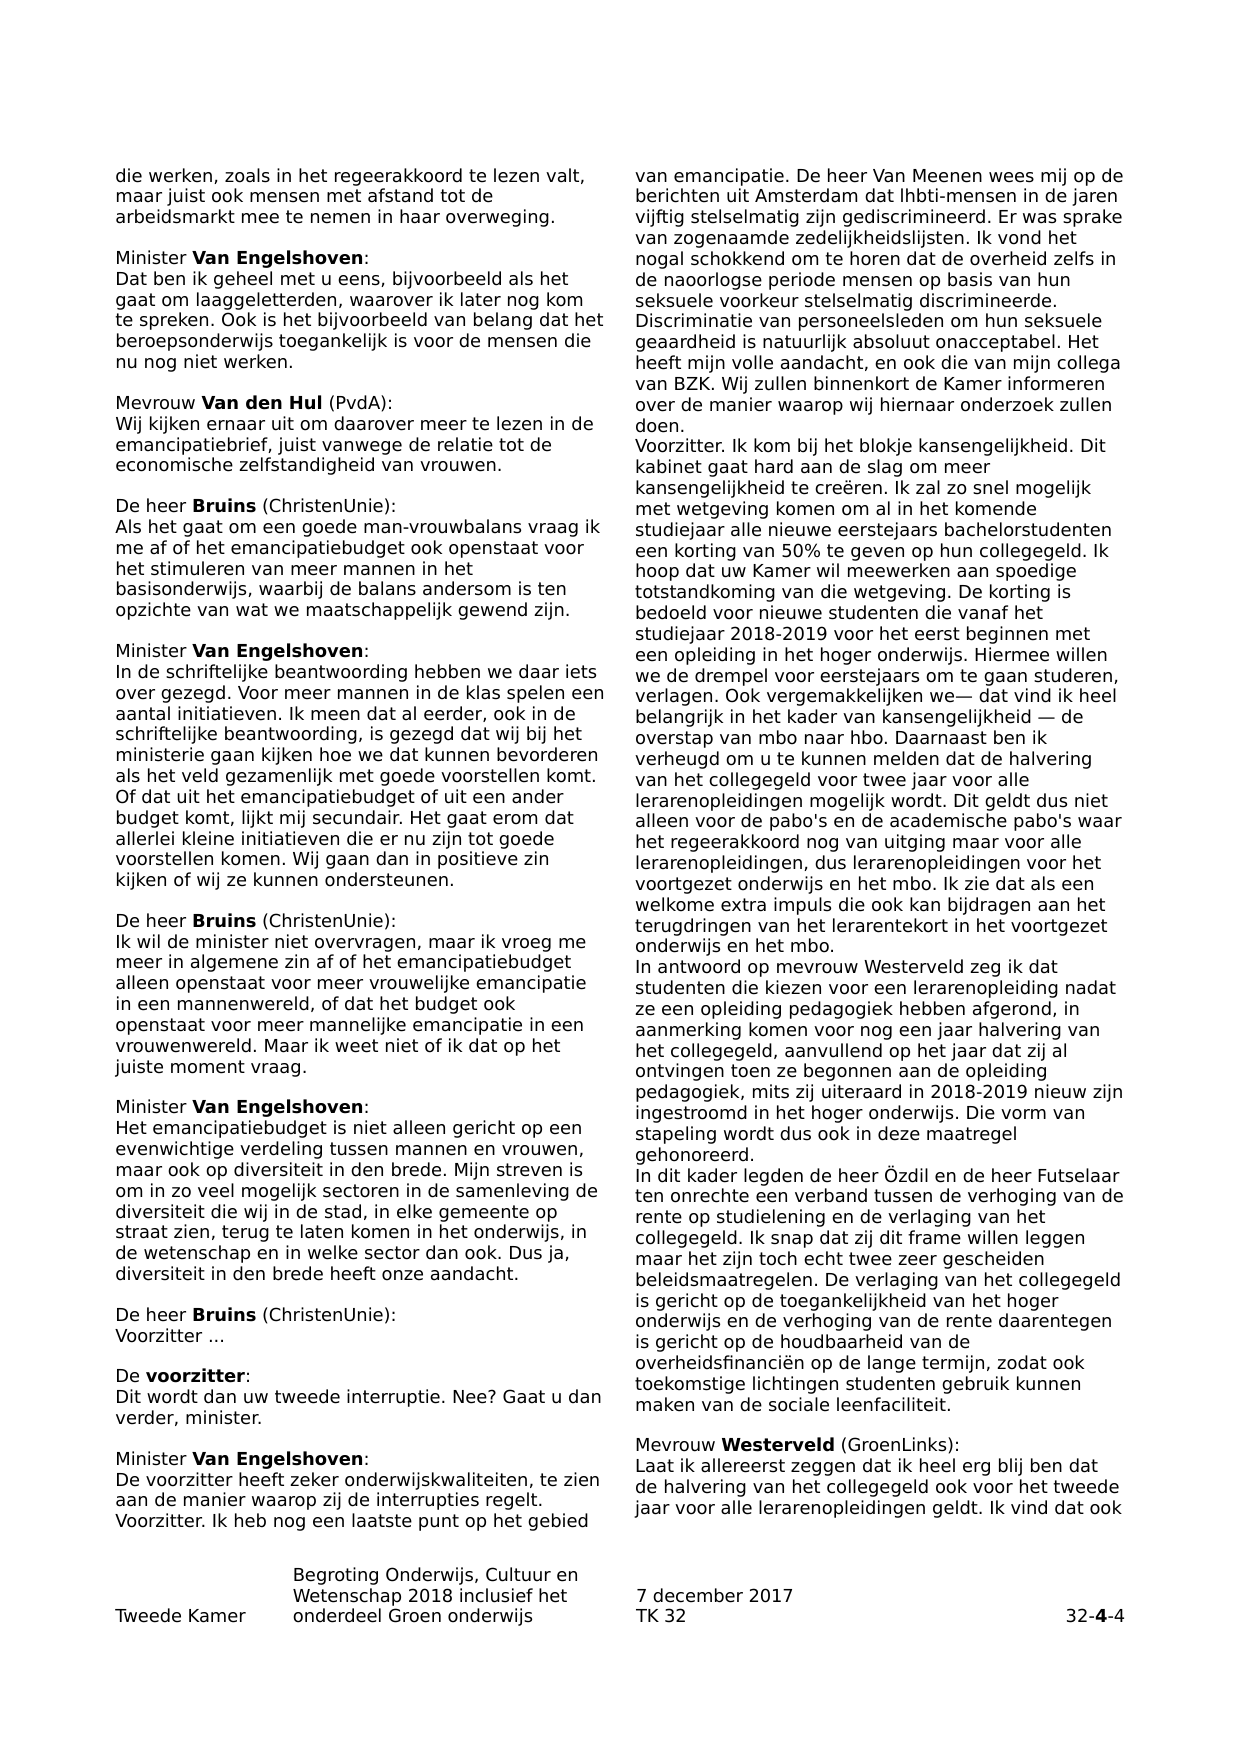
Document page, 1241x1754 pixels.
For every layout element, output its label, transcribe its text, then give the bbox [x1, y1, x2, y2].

text Dat ben ik geheel met u eens, bijvoorbeeld als het gaat om laaggeletterden, waarover ik later nog kom te spreken. Ook is het bijvoorbeeld van belang dat het beroepsonderwijs toegankelijk is voor de mensen die nu nog niet werken. [115, 268, 605, 373]
text Dit wordt dan uw tweede interruptie. Nee? Gaat u dan verder, minister. [115, 1387, 605, 1429]
text Als het gaat om een goede man-vrouwbalans vraag ik me af of het emancipatiebudget ook openstaat voor het stimuleren van meer mannen in het basisonderwijs, waarbij de balans andersom is ten opzichte van wat we maatschappelijk gewend zijn. [115, 517, 605, 621]
text Het emancipatiebudget is niet alleen gericht op een evenwichtige verdeling tussen mannen en vrouwen, maar ook op diversiteit in den brede. Mijn streven is om in zo veel mogelijk sectoren in de samenleving de diversiteit die wij in de stad, in elke gemeente op straat zien, terug te laten komen in het onderwijs, in de wetenschap en in welke sector dan ook. Dus ja, diversiteit in den brede heeft onze aandacht. [115, 1118, 605, 1285]
text die werken, zoals in het regeerakkoord te lezen valt, maar juist ook mensen met afstand tot de arbeidsmarkt mee te nemen in haar overweging. [115, 165, 605, 228]
text In de schriftelijke beantwoording hebben we daar iets over gezegd. Voor meer mannen in de klas spelen een aantal initiatieven. Ik meen dat al eerder, ook in de schriftelijke beantwoording, is gezegd dat wij bij het ministerie gaan kijken hoe we dat kunnen bevorderen als het veld gezamenlijk met goede voorstellen komt. Of dat uit het emancipatiebudget of uit een ander budget komt, lijkt mij secundair. Het gaat erom dat allerlei kleine initiatieven die er nu zijn tot goede voorstellen komen. Wij gaan dan in positieve zin kijken of wij ze kunnen ondersteunen. [115, 662, 605, 891]
text Ik wil de minister niet overvragen, maar ik vroeg me meer in algemene zin af of het emancipatiebudget alleen openstaat voor meer vrouwelijke emancipatie in een mannenwereld, of dat het budget ook openstaat voor meer mannelijke emancipatie in een vrouwenwereld. Maar ik weet niet of ik dat op het juiste moment vraag. [115, 931, 605, 1077]
text Mevrouw Westerveld (GroenLinks): [635, 1435, 1125, 1456]
text In antwoord op mevrouw Westerveld zeg ik dat studenten die kiezen voor een lerarenopleiding nadat ze een opleiding pedagogiek hebben afgerond, in aanmerking komen voor nog een jaar halvering van het collegegeld, aanvullend op het jaar dat zij al ontvingen toen ze begonnen aan de opleiding pedagogiek, mits zij uiteraard in 2018-2019 nieuw zijn ingestroomd in het hoger onderwijs. Die vorm van stapeling wordt dus ook in deze maatregel gehonoreerd. [635, 957, 1125, 1165]
text De voorzitter heeft zeker onderwijskwaliteiten, te zien aan de manier waarop zij de interrupties regelt. [115, 1469, 605, 1511]
text van emancipatie. De heer Van Meenen wees mij op de berichten uit Amsterdam dat lhbti-mensen in de jaren vijftig stelselmatig zijn gediscrimineerd. Er was sprake van zogenaamde zedelijkheidslijsten. Ik vond het nogal schokkend om te horen dat de overheid zelfs in de naoorlogse periode mensen op basis van hun seksuele voorkeur stelselmatig discrimineerde. Discriminatie van personeelsleden om hun seksuele geaardheid is natuurlijk absoluut onacceptabel. Het heeft mijn volle aandacht, en ook die van mijn collega van BZK. Wij zullen binnenkort de Kamer informeren over de manier waarop wij hiernaar onderzoek zullen doen. [635, 165, 1125, 436]
text Minister Van Engelshoven: [115, 1097, 605, 1118]
text De heer Bruins (ChristenUnie): [115, 1305, 605, 1325]
text Minister Van Engelshoven: [115, 1449, 605, 1469]
text De voorzitter: [115, 1366, 605, 1387]
text Mevrouw Van den Hul (PvdA): [115, 393, 605, 413]
text Voorzitter. Ik heb nog een laatste punt op het gebied [115, 1511, 605, 1532]
text Minister Van Engelshoven: [115, 641, 605, 662]
text Laat ik allereerst zeggen dat ik heel erg blij ben dat de halvering van het collegegeld ook voor het tweede jaar voor alle lerarenopleidingen geldt. Ik vind dat ook [635, 1456, 1125, 1518]
text Wij kijken ernaar uit om daarover meer te lezen in de emancipatiebrief, juist vanwege de relatie tot de economische zelfstandigheid van vrouwen. [115, 413, 605, 476]
text Voorzitter ... [115, 1325, 605, 1346]
text De heer Bruins (ChristenUnie): [115, 911, 605, 931]
text De heer Bruins (ChristenUnie): [115, 496, 605, 517]
text In dit kader legden de heer Özdil en de heer Futselaar ten onrechte een verband tussen de verhoging van de rente op studielening en de verlaging van het collegegeld. Ik snap dat zij dit frame willen leggen maar het zijn toch echt twee zeer gescheiden beleidsmaatregelen. De verlaging van het collegegeld is gericht op de toegankelijkheid van het hoger onderwijs en de verhoging van de rente daarentegen is gericht op de houdbaarheid van de overheidsfinanciën op de lange termijn, zodat ook toekomstige lichtingen studenten gebruik kunnen maken van de sociale leenfaciliteit. [635, 1165, 1125, 1415]
text Voorzitter. Ik kom bij het blokje kansengelijkheid. Dit kabinet gaat hard aan de slag om meer kansengelijkheid te creëren. Ik zal zo snel mogelijk met wetgeving komen om al in het komende studiejaar alle nieuwe eerstejaars bachelorstudenten een korting van 50% te geven op hun collegegeld. Ik hoop dat uw Kamer wil meewerken aan spoedige totstandkoming van die wetgeving. De korting is bedoeld voor nieuwe studenten die vanaf het studiejaar 2018-2019 voor het eerst beginnen met een opleiding in het hoger onderwijs. Hiermee willen we de drempel voor eerstejaars om te gaan studeren, verlagen. Ook vergemakkelijken we— dat vind ik heel belangrijk in het kader van kansengelijkheid — de overstap van mbo naar hbo. Daarnaast ben ik verheugd om u te kunnen melden dat de halvering van het collegegeld voor twee jaar voor alle lerarenopleidingen mogelijk wordt. Dit geldt dus niet alleen voor de pabo's en de academische pabo's waar het regeerakkoord nog van uitging maar voor alle lerarenopleidingen, dus lerarenopleidingen voor het voortgezet onderwijs en het mbo. Ik zie dat als een welkome extra impuls die ook kan bijdragen aan het terugdringen van het lerarentekort in het voortgezet onderwijs en het mbo. [635, 436, 1125, 957]
text Minister Van Engelshoven: [115, 248, 605, 268]
